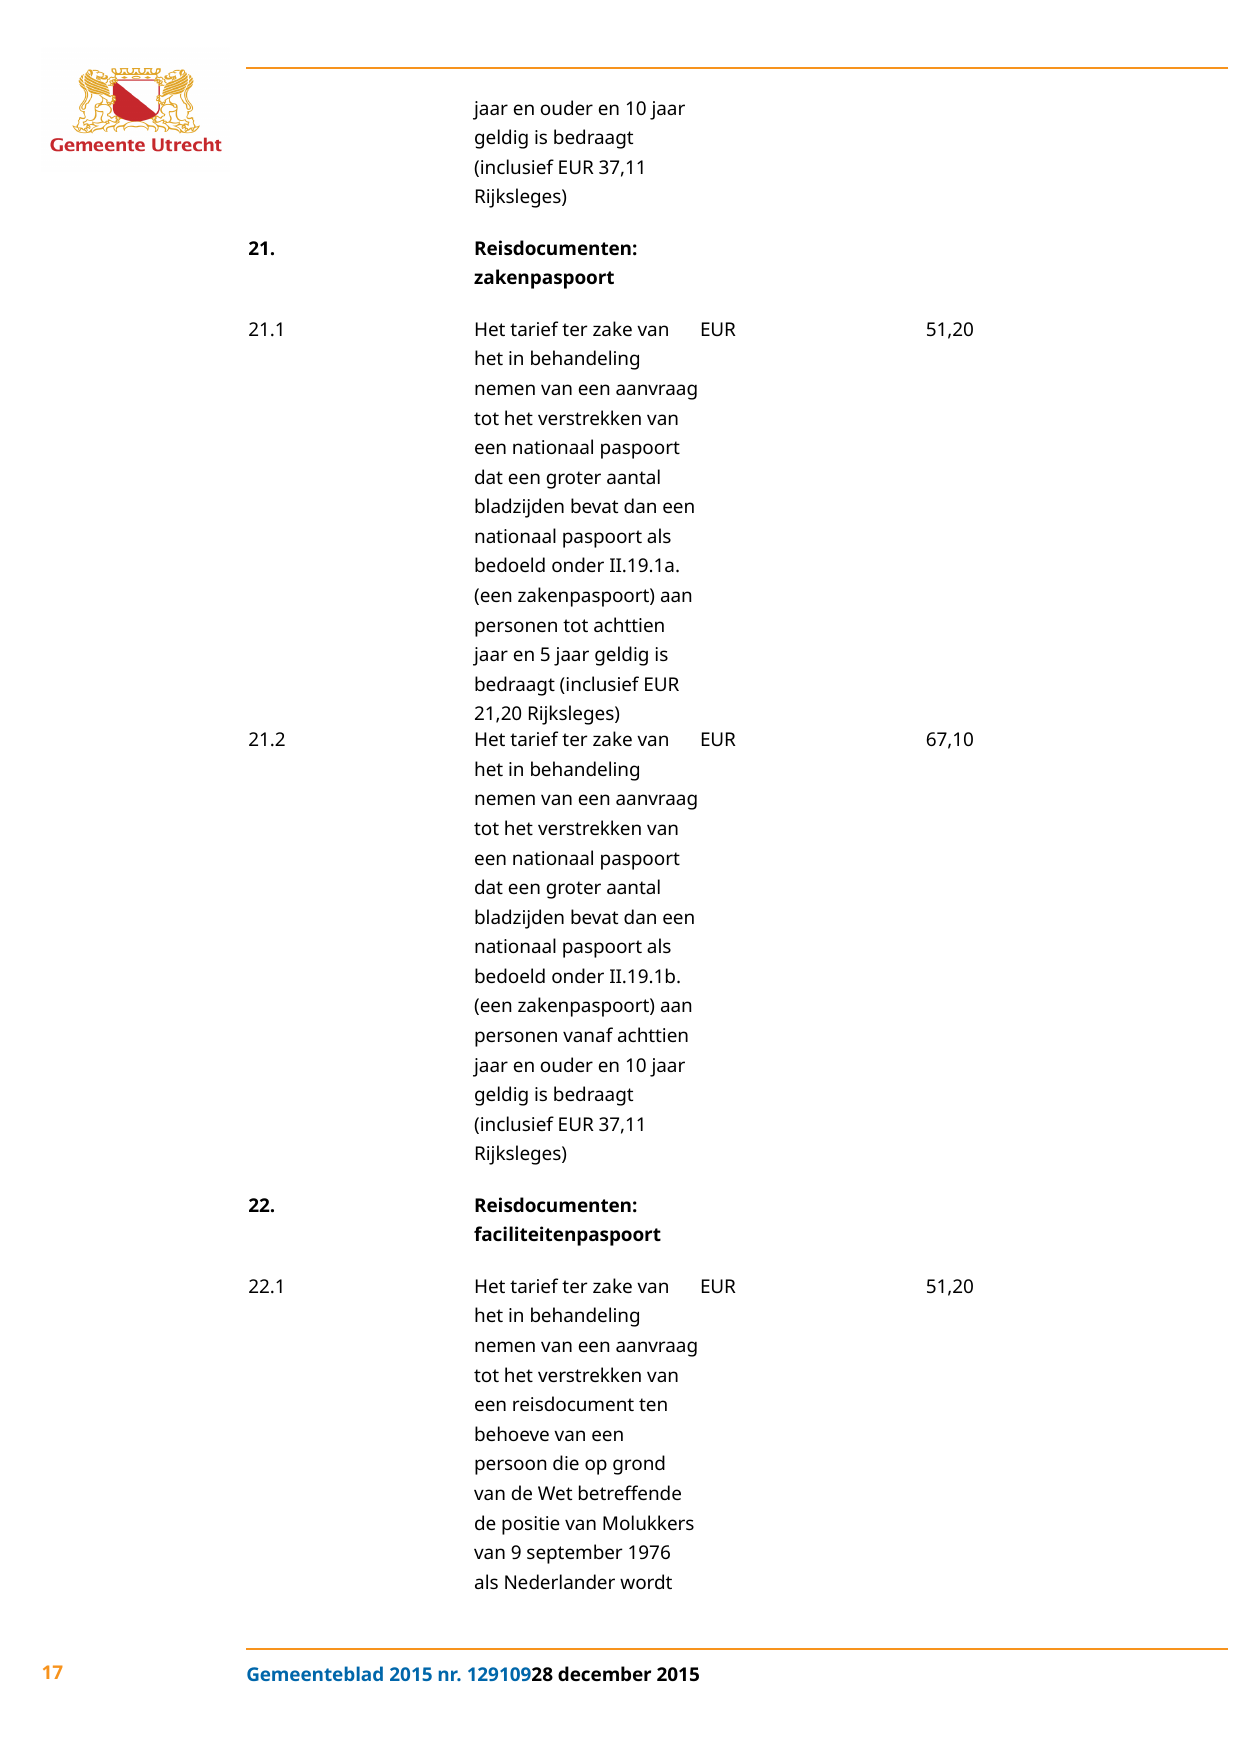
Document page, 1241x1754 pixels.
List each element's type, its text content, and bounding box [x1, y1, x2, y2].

table_cell [700, 235, 926, 290]
table_cell [926, 290, 1152, 316]
table_cell jaar en ouder en 10 jaar geldig is bedraagt (inclusief EUR 37,11 Rijksleges) [474, 95, 700, 209]
table_cell [248, 209, 474, 235]
table_cell [926, 235, 1152, 290]
table_cell 22.1 [248, 1273, 474, 1594]
table_cell 51,20 [926, 316, 1152, 726]
table_cell 21. [248, 235, 474, 290]
table_cell [474, 1166, 700, 1192]
table_cell [700, 1166, 926, 1192]
table_cell Het tarief ter zake van het in behandeling nemen van een aanvraag tot het verstrekken van een reisdocument ten behoeve van een persoon die op grond van de Wet betreffende de positie van Molukkers van 9 september 1976 als Nederlander wordt [474, 1273, 700, 1594]
table_cell 51,20 [926, 1273, 1152, 1594]
table_cell EUR [700, 726, 926, 1166]
table_cell [248, 1166, 474, 1192]
table_cell [700, 95, 926, 209]
table_cell [700, 209, 926, 235]
table_cell EUR [700, 316, 926, 726]
table_cell [926, 209, 1152, 235]
table_cell 22. [248, 1192, 474, 1247]
table_cell [700, 1247, 926, 1273]
table_cell Reisdocumenten: faciliteitenpaspoort [474, 1192, 700, 1247]
table_cell Het tarief ter zake van het in behandeling nemen van een aanvraag tot het verstrekken van een nationaal paspoort dat een groter aantal bladzijden bevat dan een nationaal paspoort als bedoeld onder II.19.1a. (een zakenpaspoort) aan personen tot achttien jaar en 5 jaar geldig is bedraagt (inclusief EUR 21,20 Rijksleges) [474, 316, 700, 726]
table_cell [926, 95, 1152, 209]
table_cell [926, 1247, 1152, 1273]
table_cell 67,10 [926, 726, 1152, 1166]
table_cell Reisdocumenten: zakenpaspoort [474, 235, 700, 290]
table_cell [474, 290, 700, 316]
table_cell [700, 290, 926, 316]
table_cell [926, 1166, 1152, 1192]
picture [41, 47, 231, 172]
table_cell [926, 1192, 1152, 1247]
table_cell [248, 290, 474, 316]
table_cell [248, 1247, 474, 1273]
table_cell [700, 1192, 926, 1247]
table_cell 21.2 [248, 726, 474, 1166]
table_cell [474, 209, 700, 235]
table_cell [248, 95, 474, 209]
table_cell [474, 1247, 700, 1273]
table_cell EUR [700, 1273, 926, 1594]
table_cell 21.1 [248, 316, 474, 726]
table_cell Het tarief ter zake van het in behandeling nemen van een aanvraag tot het verstrekken van een nationaal paspoort dat een groter aantal bladzijden bevat dan een nationaal paspoort als bedoeld onder II.19.1b. (een zakenpaspoort) aan personen vanaf achttien jaar en ouder en 10 jaar geldig is bedraagt (inclusief EUR 37,11 Rijksleges) [474, 726, 700, 1166]
